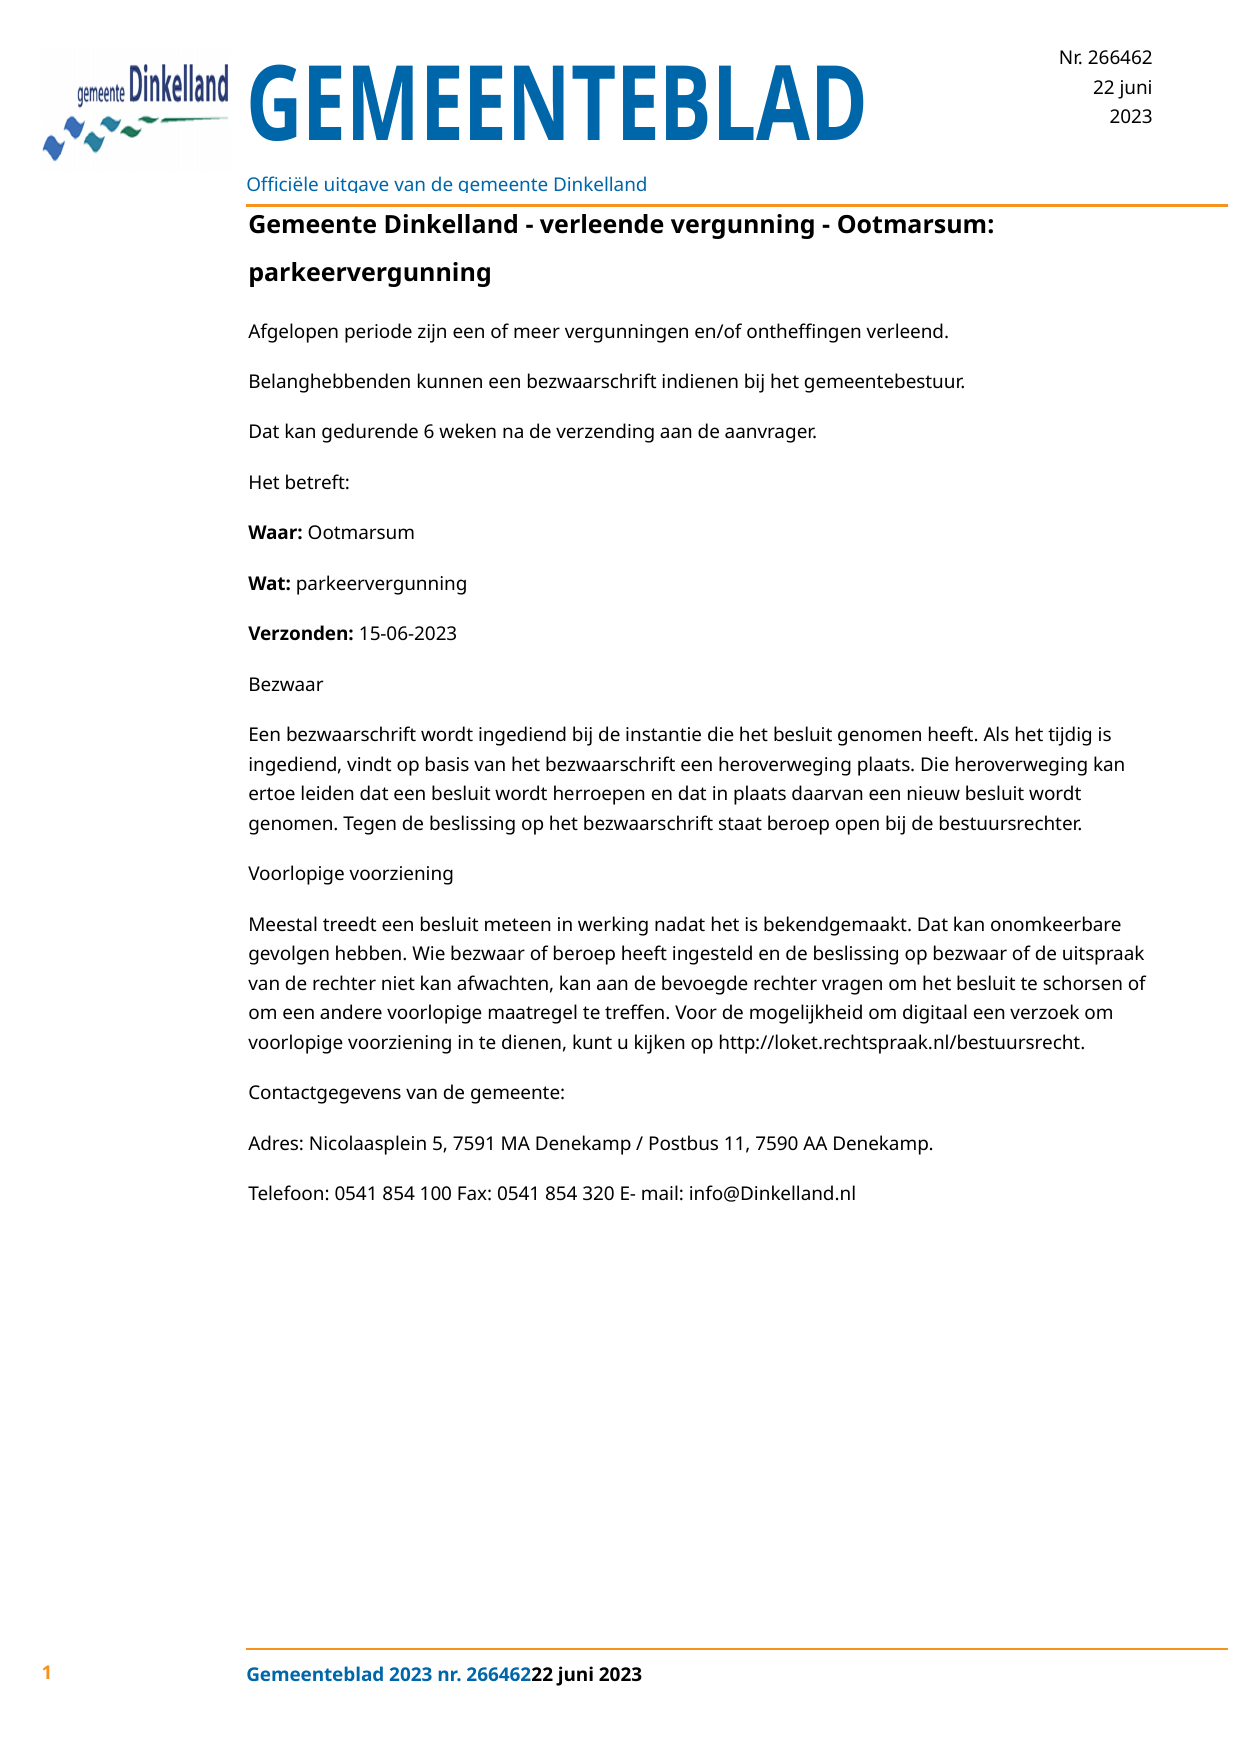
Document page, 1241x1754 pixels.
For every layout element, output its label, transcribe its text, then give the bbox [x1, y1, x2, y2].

text Belanghebbenden kunnen een bezwaarschrift indienen bij het gemeentebestuur. [248, 368, 1152, 394]
text Waar: Ootmarsum [248, 519, 1152, 545]
text Contactgegevens van de gemeente: [248, 1079, 1152, 1105]
text Een bezwaarschrift wordt ingediend bij de instantie die het besluit genomen heeft. Als het tijdig is ingediend, vindt op basis van het bezwaarschrift een heroverweging plaats. Die heroverweging kan ertoe leiden dat een besluit wordt herroepen en dat in plaats daarvan een nieuw besluit wordt genomen. Tegen de beslissing op het bezwaarschrift staat beroep open bij de bestuursrechter. [248, 721, 1152, 836]
text Verzonden: 15-06-2023 [248, 620, 1152, 646]
text Voorlopige voorziening [248, 860, 1152, 886]
text Wat: parkeervergunning [248, 570, 1152, 596]
text Adres: Nicolaasplein 5, 7591 MA Denekamp / Postbus 11, 7590 AA Denekamp. [248, 1130, 1152, 1156]
text Gemeente Dinkelland - verleende vergunning - Ootmarsum: parkeervergunning [248, 207, 1152, 288]
text Het betreft: [248, 469, 1152, 495]
text Telefoon: 0541 854 100 Fax: 0541 854 320 E- mail: info@Dinkelland.nl [248, 1180, 1152, 1206]
text Meestal treedt een besluit meteen in werking nadat het is bekendgemaakt. Dat kan onomkeerbare gevolgen hebben. Wie bezwaar of beroep heeft ingesteld en de beslissing op bezwaar of de uitspraak van de rechter niet kan afwachten, kan aan de bevoegde rechter vragen om het besluit te schorsen of om een andere voorlopige maatregel te treffen. Voor de mogelijkheid om digitaal een verzoek om voorlopige voorziening in te dienen, kunt u kijken op http://loket.rechtspraak.nl/bestuursrecht. [248, 911, 1152, 1055]
text Dat kan gedurende 6 weken na de verzending aan de aanvrager. [248, 419, 1152, 444]
text Afgelopen periode zijn een of meer vergunningen en/of ontheffingen verleend. [248, 318, 1152, 344]
picture [41, 47, 231, 172]
text Bezwaar [248, 671, 1152, 697]
